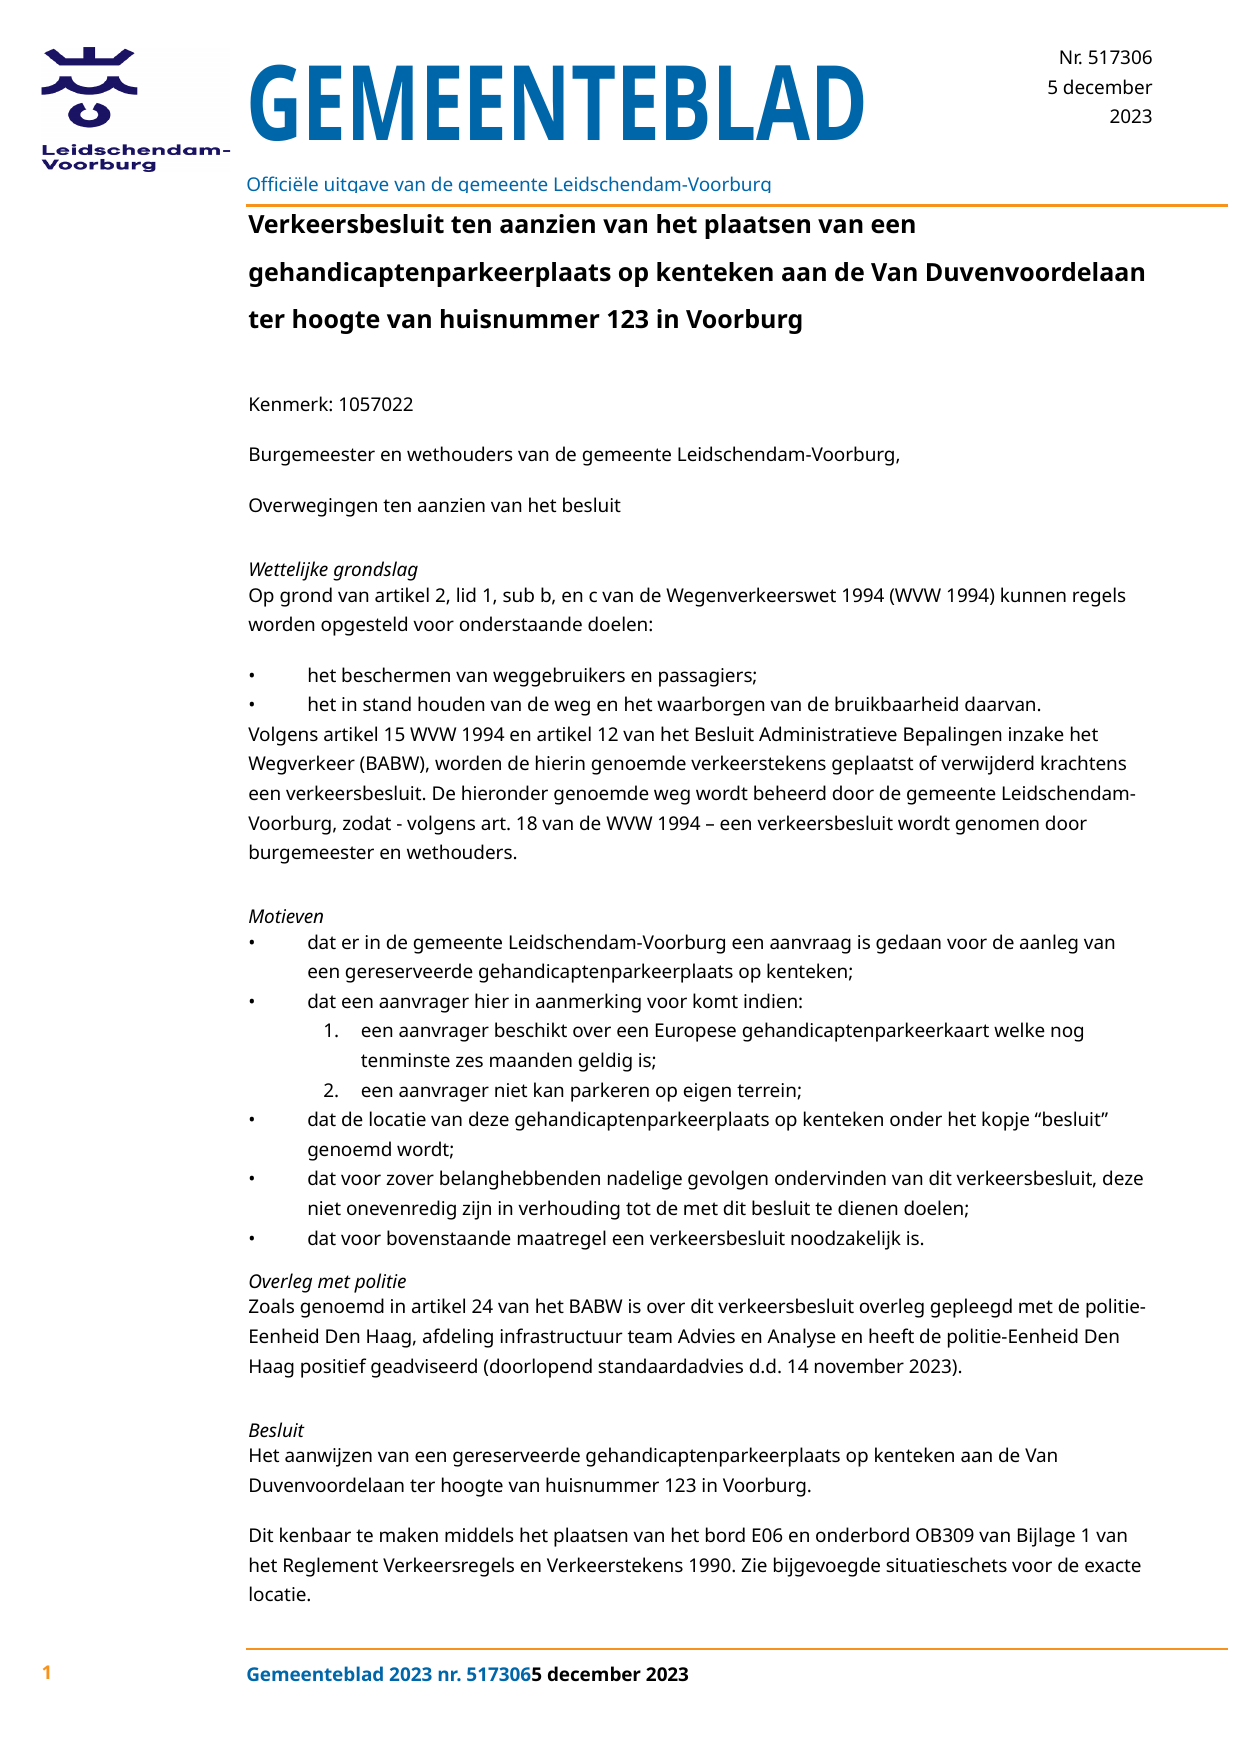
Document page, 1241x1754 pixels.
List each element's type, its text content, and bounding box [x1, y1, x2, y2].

list dat de locatie van deze gehandicaptenparkeerplaats op kenteken onder het kopje “besluit” genoemd wordt; [248, 1106, 1152, 1162]
list het in stand houden van de weg en het waarborgen van de bruikbaarheid daarvan. [248, 691, 1152, 717]
text Volgens artikel 15 WVW 1994 en artikel 12 van het Besluit Administratieve Bepalingen inzake het Wegverkeer (BABW), worden de hierin genoemde verkeerstekens geplaatst of verwijderd krachtens een verkeersbesluit. De hieronder genoemde weg wordt beheerd door de gemeente Leidschendam-Voorburg, zodat - volgens art. 18 van de WVW 1994 – een verkeersbesluit wordt genomen door burgemeester en wethouders. [248, 721, 1152, 865]
text Wettelijke grondslag [248, 556, 1152, 582]
list dat voor zover belanghebbenden nadelige gevolgen ondervinden van dit verkeersbesluit, deze niet onevenredig zijn in verhouding tot de met dit besluit te dienen doelen; [248, 1166, 1152, 1221]
text Burgemeester en wethouders van de gemeente Leidschendam-Voorburg, [248, 442, 1152, 467]
list het beschermen van weggebruikers en passagiers; [248, 662, 1152, 687]
list dat voor bovenstaande maatregel een verkeersbesluit noodzakelijk is. [248, 1225, 1152, 1251]
list een aanvrager niet kan parkeren op eigen terrein; [323, 1077, 1152, 1103]
text Motieven [248, 903, 1152, 929]
list dat er in de gemeente Leidschendam-Voorburg een aanvraag is gedaan voor de aanleg van een gereserveerde gehandicaptenparkeerplaats op kenteken; [248, 929, 1152, 984]
text Het aanwijzen van een gereserveerde gehandicaptenparkeerplaats op kenteken aan de Van Duvenvoordelaan ter hoogte van huisnummer 123 in Voorburg. [248, 1442, 1152, 1498]
text Overleg met politie [248, 1268, 1152, 1294]
text Overwegingen ten aanzien van het besluit [248, 492, 1152, 518]
text Kenmerk: 1057022 [248, 391, 1152, 417]
text Zoals genoemd in artikel 24 van het BABW is over dit verkeersbesluit overleg gepleegd met de politie-Eenheid Den Haag, afdeling infrastructuur team Advies en Analyse en heeft de politie-Eenheid Den Haag positief geadviseerd (doorlopend standaardadvies d.d. 14 november 2023). [248, 1294, 1152, 1378]
text Dit kenbaar te maken middels het plaatsen van het bord E06 en onderbord OB309 van Bijlage 1 van het Reglement Verkeersregels en Verkeerstekens 1990. Zie bijgevoegde situatieschets voor de exacte locatie. [248, 1522, 1152, 1607]
list dat een aanvrager hier in aanmerking voor komt indien: [248, 988, 1152, 1014]
picture [41, 47, 231, 172]
text Op grond van artikel 2, lid 1, sub b, en c van de Wegenverkeerswet 1994 (WVW 1994) kunnen regels worden opgesteld voor onderstaande doelen: [248, 582, 1152, 637]
list een aanvrager beschikt over een Europese gehandicaptenparkeerkaart welke nog tenminste zes maanden geldig is; [323, 1018, 1152, 1073]
text Besluit [248, 1417, 1152, 1442]
text Verkeersbesluit ten aanzien van het plaatsen van een gehandicaptenparkeerplaats op kenteken aan de Van Duvenvoordelaan ter hoogte van huisnummer 123 in Voorburg [248, 207, 1152, 336]
